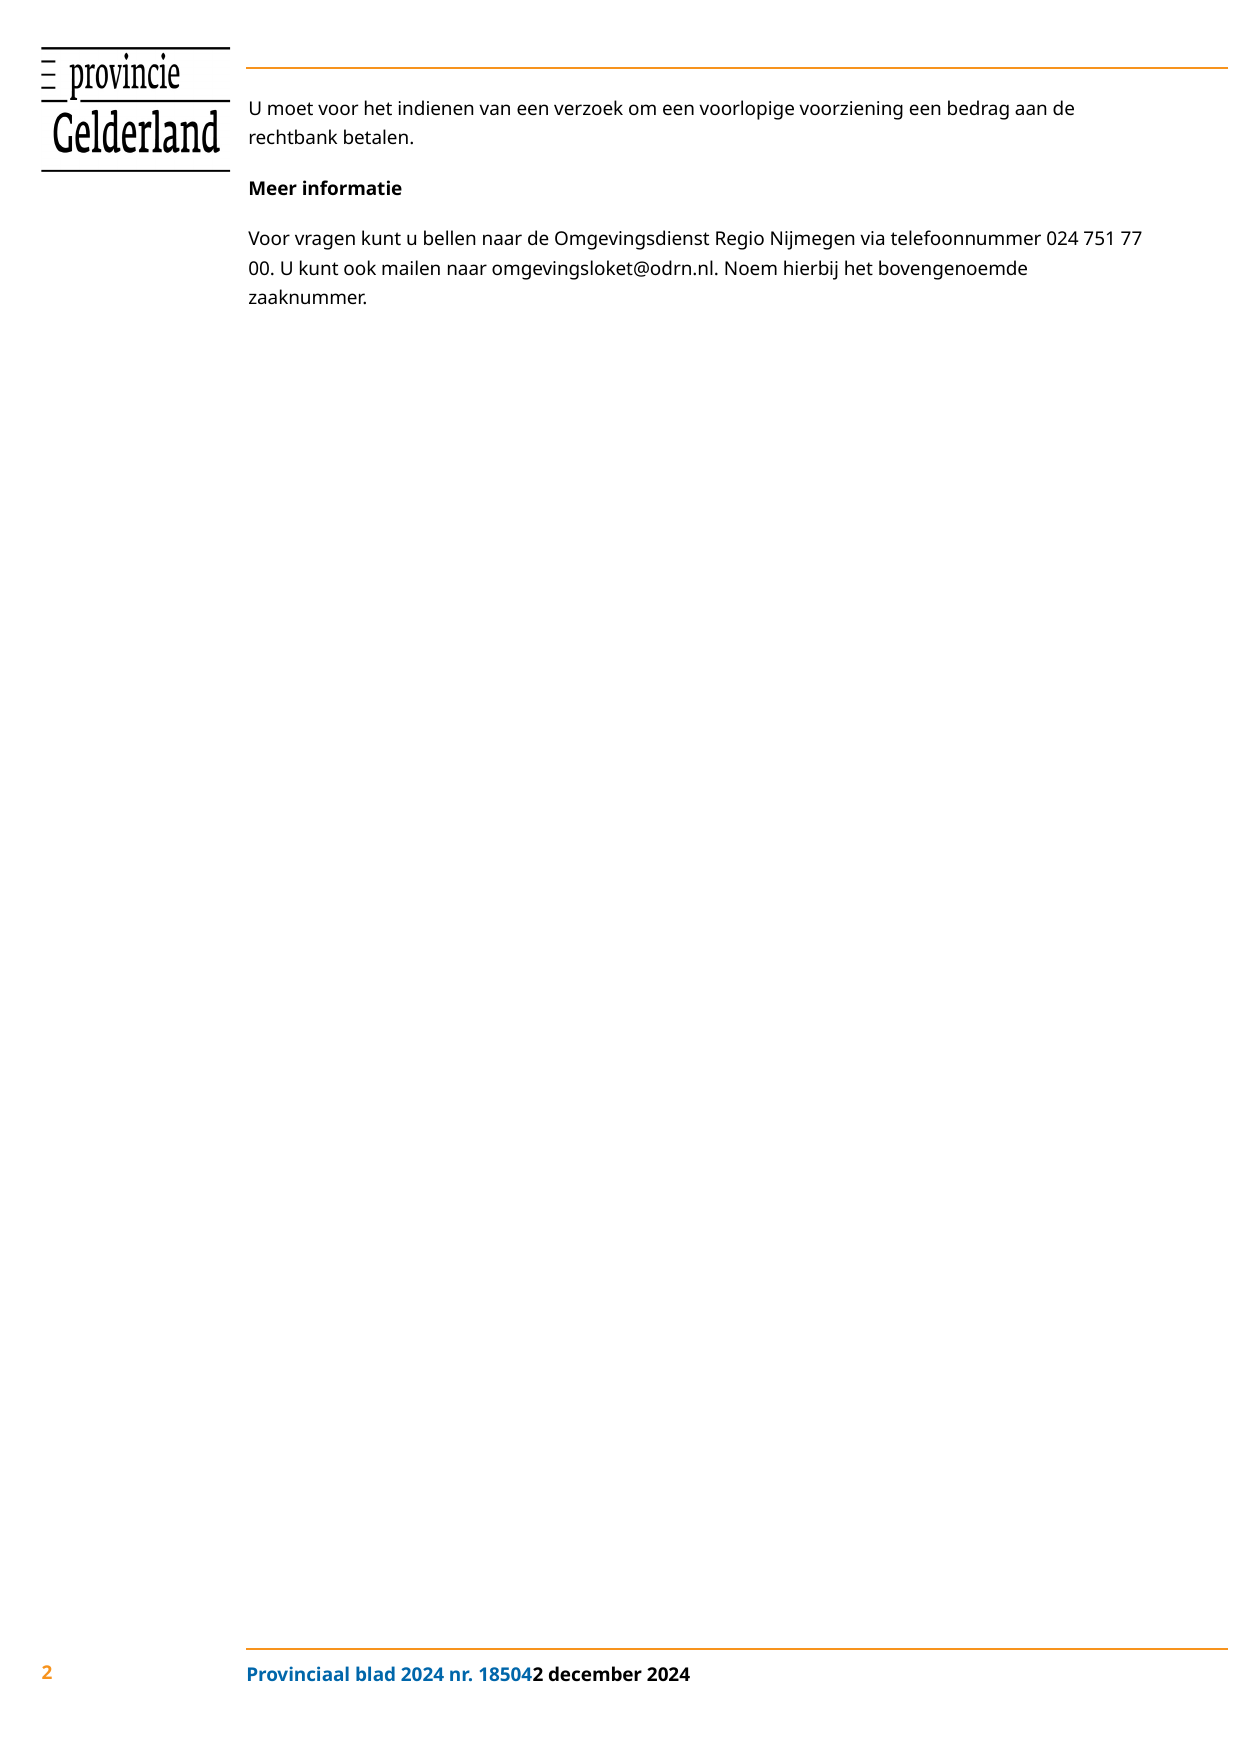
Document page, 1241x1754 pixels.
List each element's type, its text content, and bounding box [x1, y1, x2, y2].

text U moet voor het indienen van een verzoek om een voorlopige voorziening een bedrag aan de rechtbank betalen. [248, 95, 1152, 150]
text Meer informatie [248, 175, 1152, 201]
picture [41, 47, 231, 172]
text Voor vragen kunt u bellen naar de Omgevingsdienst Regio Nijmegen via telefoonnummer 024 751 77 00. U kunt ook mailen naar omgevingsloket@odrn.nl. Noem hierbij het bovengenoemde zaaknummer. [248, 225, 1152, 310]
